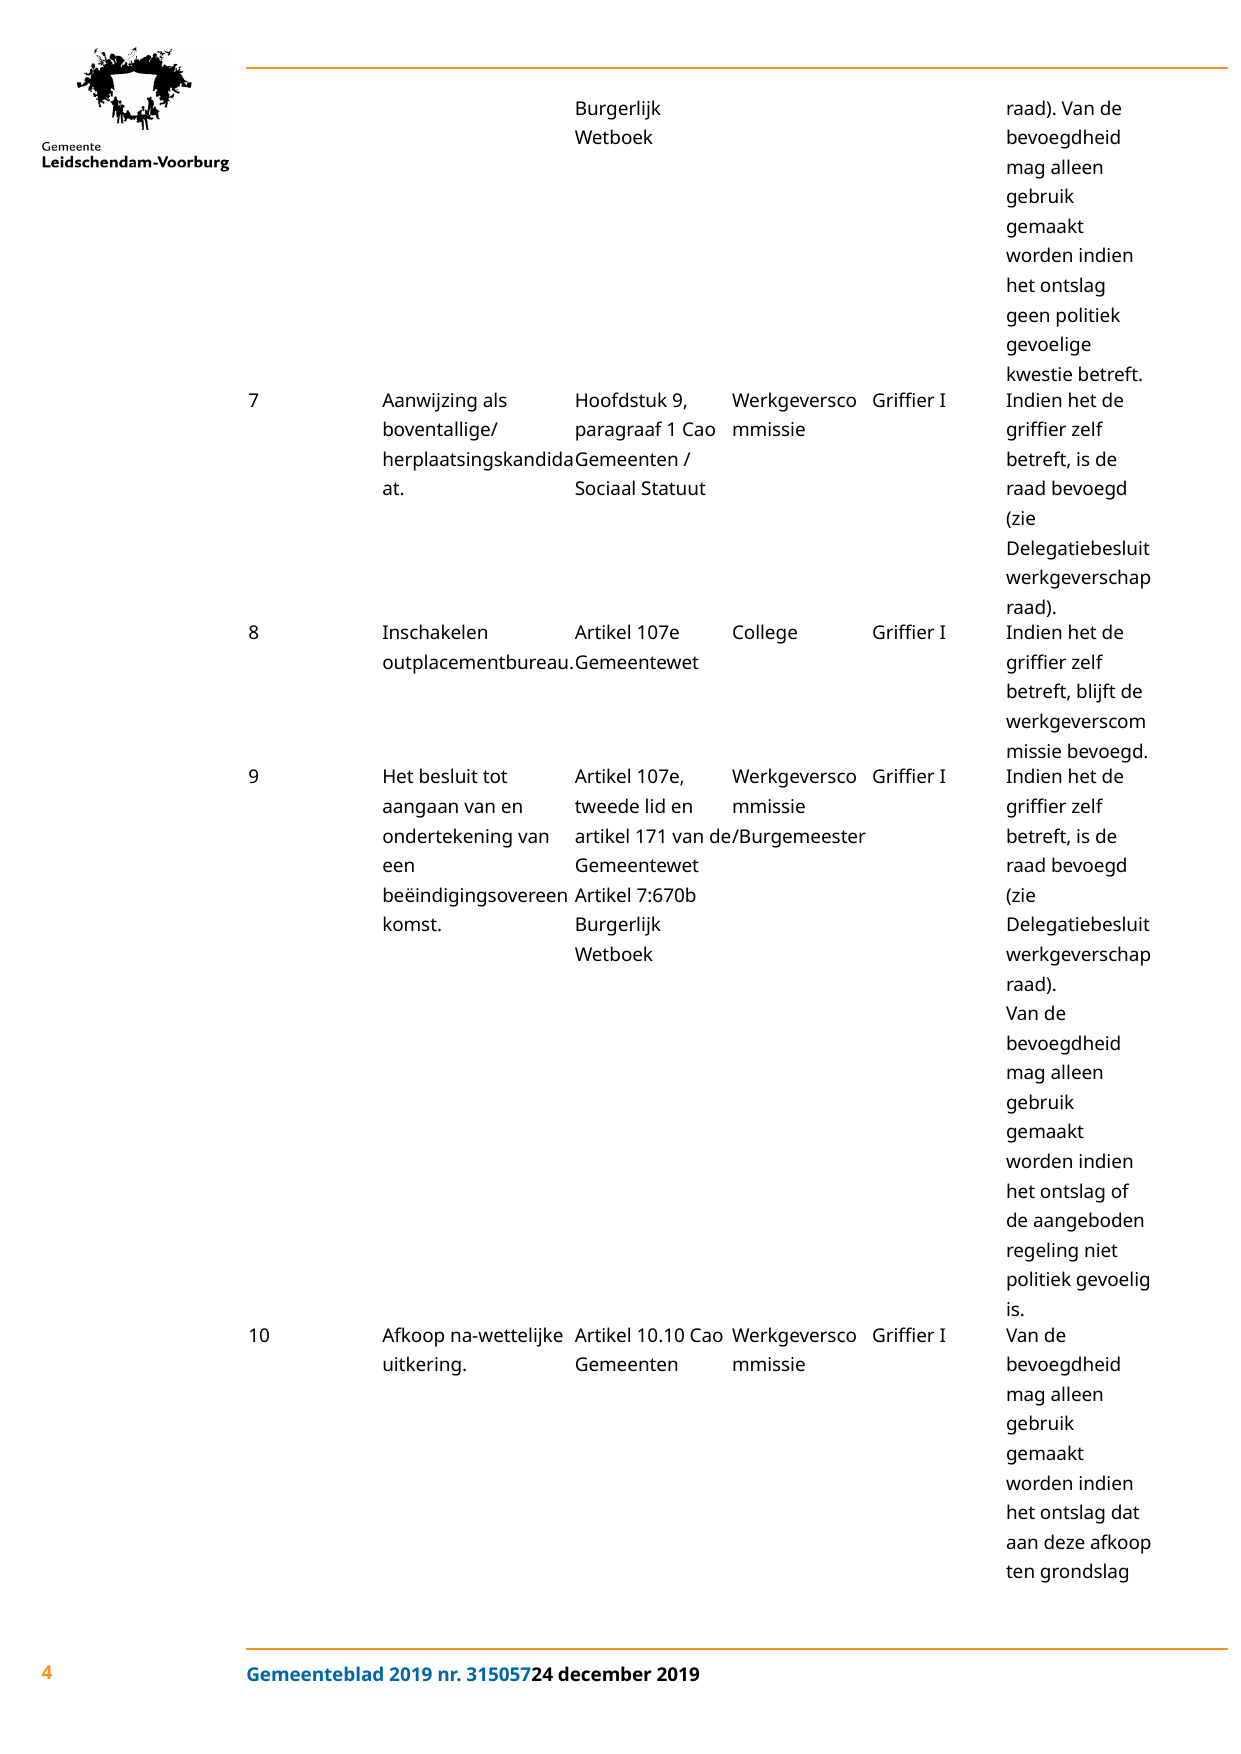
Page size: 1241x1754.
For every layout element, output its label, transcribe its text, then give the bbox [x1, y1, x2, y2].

table_cell Werkgeverscommissie /Burgemeester [732, 764, 872, 1322]
table_cell Afkoop na-wettelijke uitkering. [382, 1322, 574, 1584]
table_cell Artikel 107e, tweede lid en artikel 171 van de Gemeentewet Artikel 7:670b Burgerlijk Wetboek [575, 764, 732, 1322]
table_cell Artikel 107e Gemeentewet [575, 620, 732, 764]
table_cell Indien het de griffier zelf betreft, is de raad bevoegd (zie Delegatiebesluit werkgeverschap raad). Van de bevoegdheid mag alleen gebruik gemaakt worden indien het ontslag of de aangeboden regeling niet politiek gevoelig is. [1006, 764, 1152, 1322]
table_cell Aanwijzing als boventallige/ herplaatsingskandidaat. [382, 387, 574, 619]
table_cell Indien het de griffier zelf betreft, is de raad bevoegd (zie Delegatiebesluit werkgeverschap raad). [1006, 387, 1152, 619]
table_cell Griffier I [872, 387, 1006, 619]
picture [41, 47, 231, 172]
table_cell raad). Van de bevoegdheid mag alleen gebruik gemaakt worden indien het ontslag geen politiek gevoelige kwestie betreft. [1006, 95, 1152, 387]
table_cell 9 [248, 764, 382, 1322]
table_cell 7 [248, 387, 382, 619]
table_cell [732, 95, 872, 387]
table_cell Griffier I [872, 764, 1006, 1322]
table_cell Griffier I [872, 620, 1006, 764]
table_cell 8 [248, 620, 382, 764]
table_cell Artikel 10.10 Cao Gemeenten [575, 1322, 732, 1584]
table_cell [248, 95, 382, 387]
table_cell Hoofdstuk 9, paragraaf 1 Cao Gemeenten / Sociaal Statuut [575, 387, 732, 619]
table_cell Werkgeverscommissie [732, 1322, 872, 1584]
table_cell Werkgeverscommissie [732, 387, 872, 619]
table_cell Indien het de griffier zelf betreft, blijft de werkgeverscommissie bevoegd. [1006, 620, 1152, 764]
table_cell Inschakelen outplacementbureau. [382, 620, 574, 764]
table_cell College [732, 620, 872, 764]
table_cell Van de bevoegdheid mag alleen gebruik gemaakt worden indien het ontslag dat aan deze afkoop ten grondslag [1006, 1322, 1152, 1584]
table_cell Griffier I [872, 1322, 1006, 1584]
table_cell [382, 95, 574, 387]
table_cell [872, 95, 1006, 387]
table_cell Het besluit tot aangaan van en ondertekening van een beëindigingsovereenkomst. [382, 764, 574, 1322]
table_cell 10 [248, 1322, 382, 1584]
table_cell Burgerlijk Wetboek [575, 95, 732, 387]
